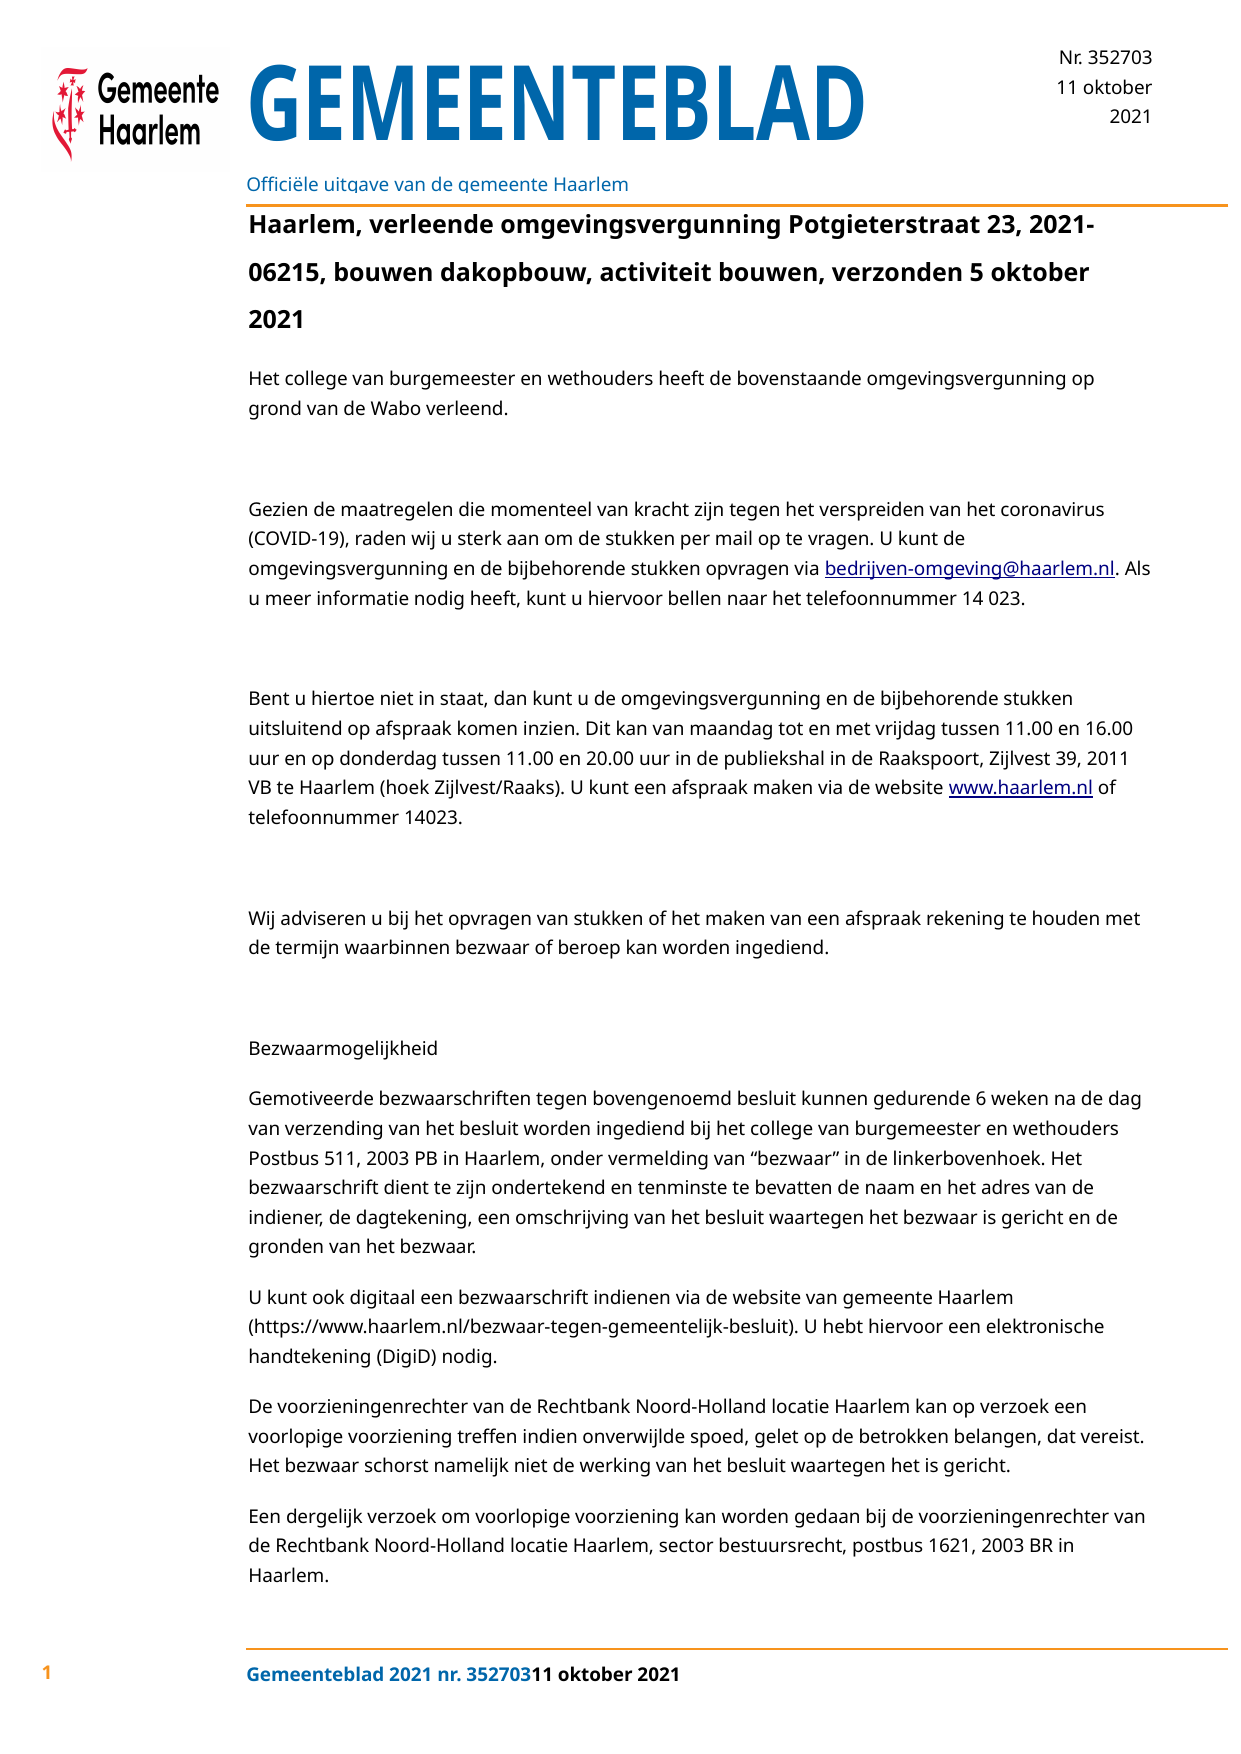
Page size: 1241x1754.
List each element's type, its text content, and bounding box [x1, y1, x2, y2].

text Een dergelijk verzoek om voorlopige voorziening kan worden gedaan bij de voorzieningenrechter van de Rechtbank Noord-Holland locatie Haarlem, sector bestuursrecht, postbus 1621, 2003 BR in Haarlem. [248, 1503, 1152, 1588]
text Bent u hiertoe niet in staat, dan kunt u de omgevingsvergunning en de bijbehorende stukken uitsluitend op afspraak komen inzien. Dit kan van maandag tot en met vrijdag tussen 11.00 en 16.00 uur en op donderdag tussen 11.00 en 20.00 uur in de publiekshal in de Raakspoort, Zijlvest 39, 2011 VB te Haarlem (hoek Zijlvest/Raaks). U kunt een afspraak maken via de website www.haarlem.nl of telefoonnummer 14023. [248, 686, 1152, 829]
text Gezien de maatregelen die momenteel van kracht zijn tegen het verspreiden van het coronavirus (COVID-19), raden wij u sterk aan om de stukken per mail op te vragen. U kunt de omgevingsvergunning en de bijbehorende stukken opvragen via bedrijven-omgeving@haarlem.nl. Als u meer informatie nodig heeft, kunt u hiervoor bellen naar het telefoonnummer 14 023. [248, 496, 1152, 610]
picture [41, 47, 231, 172]
text Gemotiveerde bezwaarschriften tegen bovengenoemd besluit kunnen gedurende 6 weken na de dag van verzending van het besluit worden ingediend bij het college van burgemeester en wethouders Postbus 511, 2003 PB in Haarlem, onder vermelding van “bezwaar” in de linkerbovenhoek. Het bezwaarschrift dient te zijn ondertekend en tenminste te bevatten de naam en het adres van de indiener, de dagtekening, een omschrijving van het besluit waartegen het bezwaar is gericht en de gronden van het bezwaar. [248, 1086, 1152, 1259]
text De voorzieningenrechter van de Rechtbank Noord-Holland locatie Haarlem kan op verzoek een voorlopige voorziening treffen indien onverwijlde spoed, gelet op de betrokken belangen, dat vereist. Het bezwaar schorst namelijk niet de werking van het besluit waartegen het is gericht. [248, 1393, 1152, 1478]
text U kunt ook digitaal een bezwaarschrift indienen via de website van gemeente Haarlem (https://www.haarlem.nl/bezwaar-tegen-gemeentelijk-besluit). U hebt hiervoor een elektronische handtekening (DigiD) nodig. [248, 1284, 1152, 1369]
text Het college van burgemeester en wethouders heeft de bovenstaande omgevingsvergunning op grond van de Wabo verleend. [248, 366, 1152, 421]
text Bezwaarmogelijkheid [248, 1035, 1152, 1061]
text Haarlem, verleende omgevingsvergunning Potgieterstraat 23, 2021-06215, bouwen dakopbouw, activiteit bouwen, verzonden 5 oktober 2021 [248, 207, 1152, 336]
text Wij adviseren u bij het opvragen van stukken of het maken van een afspraak rekening te houden met de termijn waarbinnen bezwaar of beroep kan worden ingediend. [248, 905, 1152, 960]
